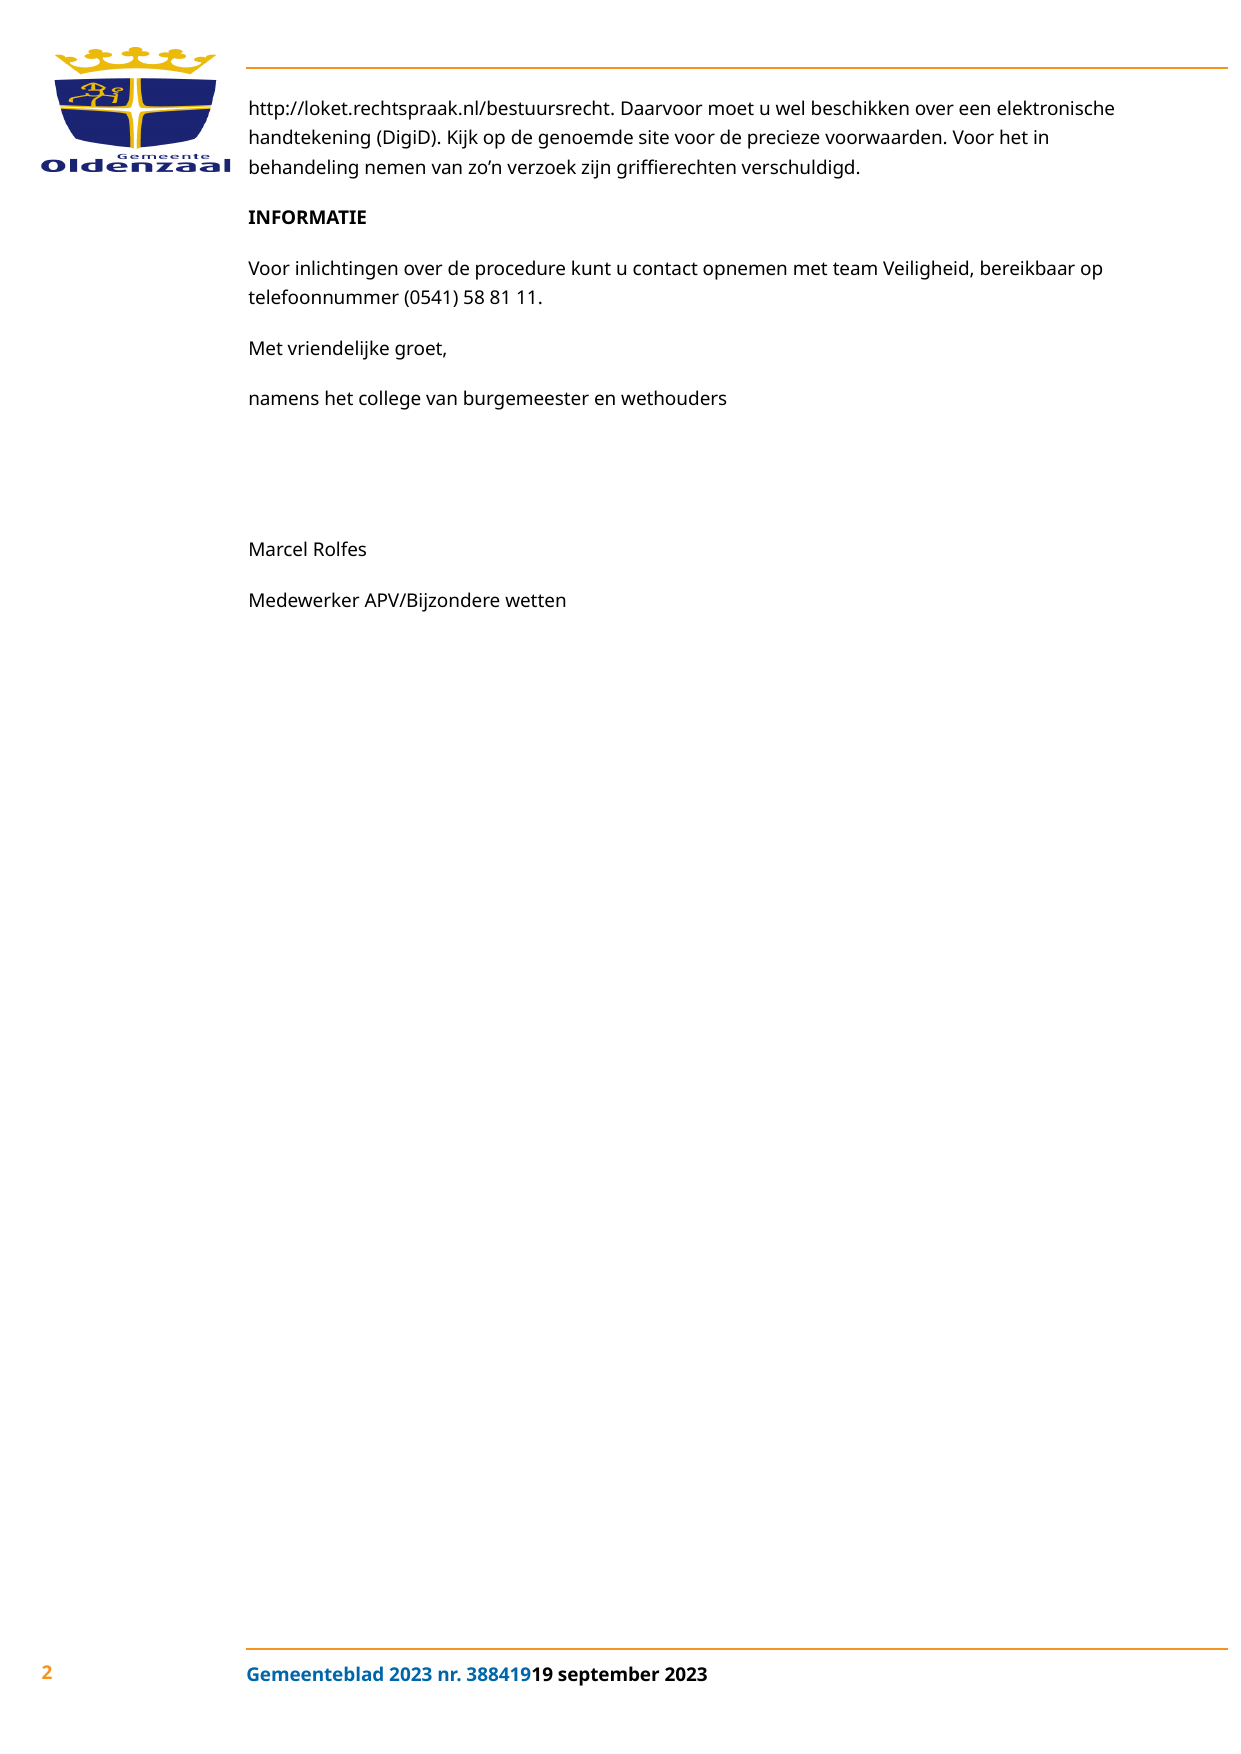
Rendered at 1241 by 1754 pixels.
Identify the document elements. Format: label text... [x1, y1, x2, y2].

text Medewerker APV/Bijzondere wetten [248, 587, 1152, 613]
text Voor inlichtingen over de procedure kunt u contact opnemen met team Veiligheid, bereikbaar op telefoonnummer (0541) 58 81 11. [248, 255, 1152, 310]
picture [41, 47, 231, 172]
text INFORMATIE [248, 204, 1152, 230]
text namens het college van burgemeester en wethouders [248, 385, 1152, 411]
text Marcel Rolfes [248, 536, 1152, 562]
text Met vriendelijke groet, [248, 335, 1152, 361]
text http://loket.rechtspraak.nl/bestuursrecht. Daarvoor moet u wel beschikken over een elektronische handtekening (DigiD). Kijk op de genoemde site voor de precieze voorwaarden. Voor het in behandeling nemen van zo’n verzoek zijn griffierechten verschuldigd. [248, 95, 1152, 180]
